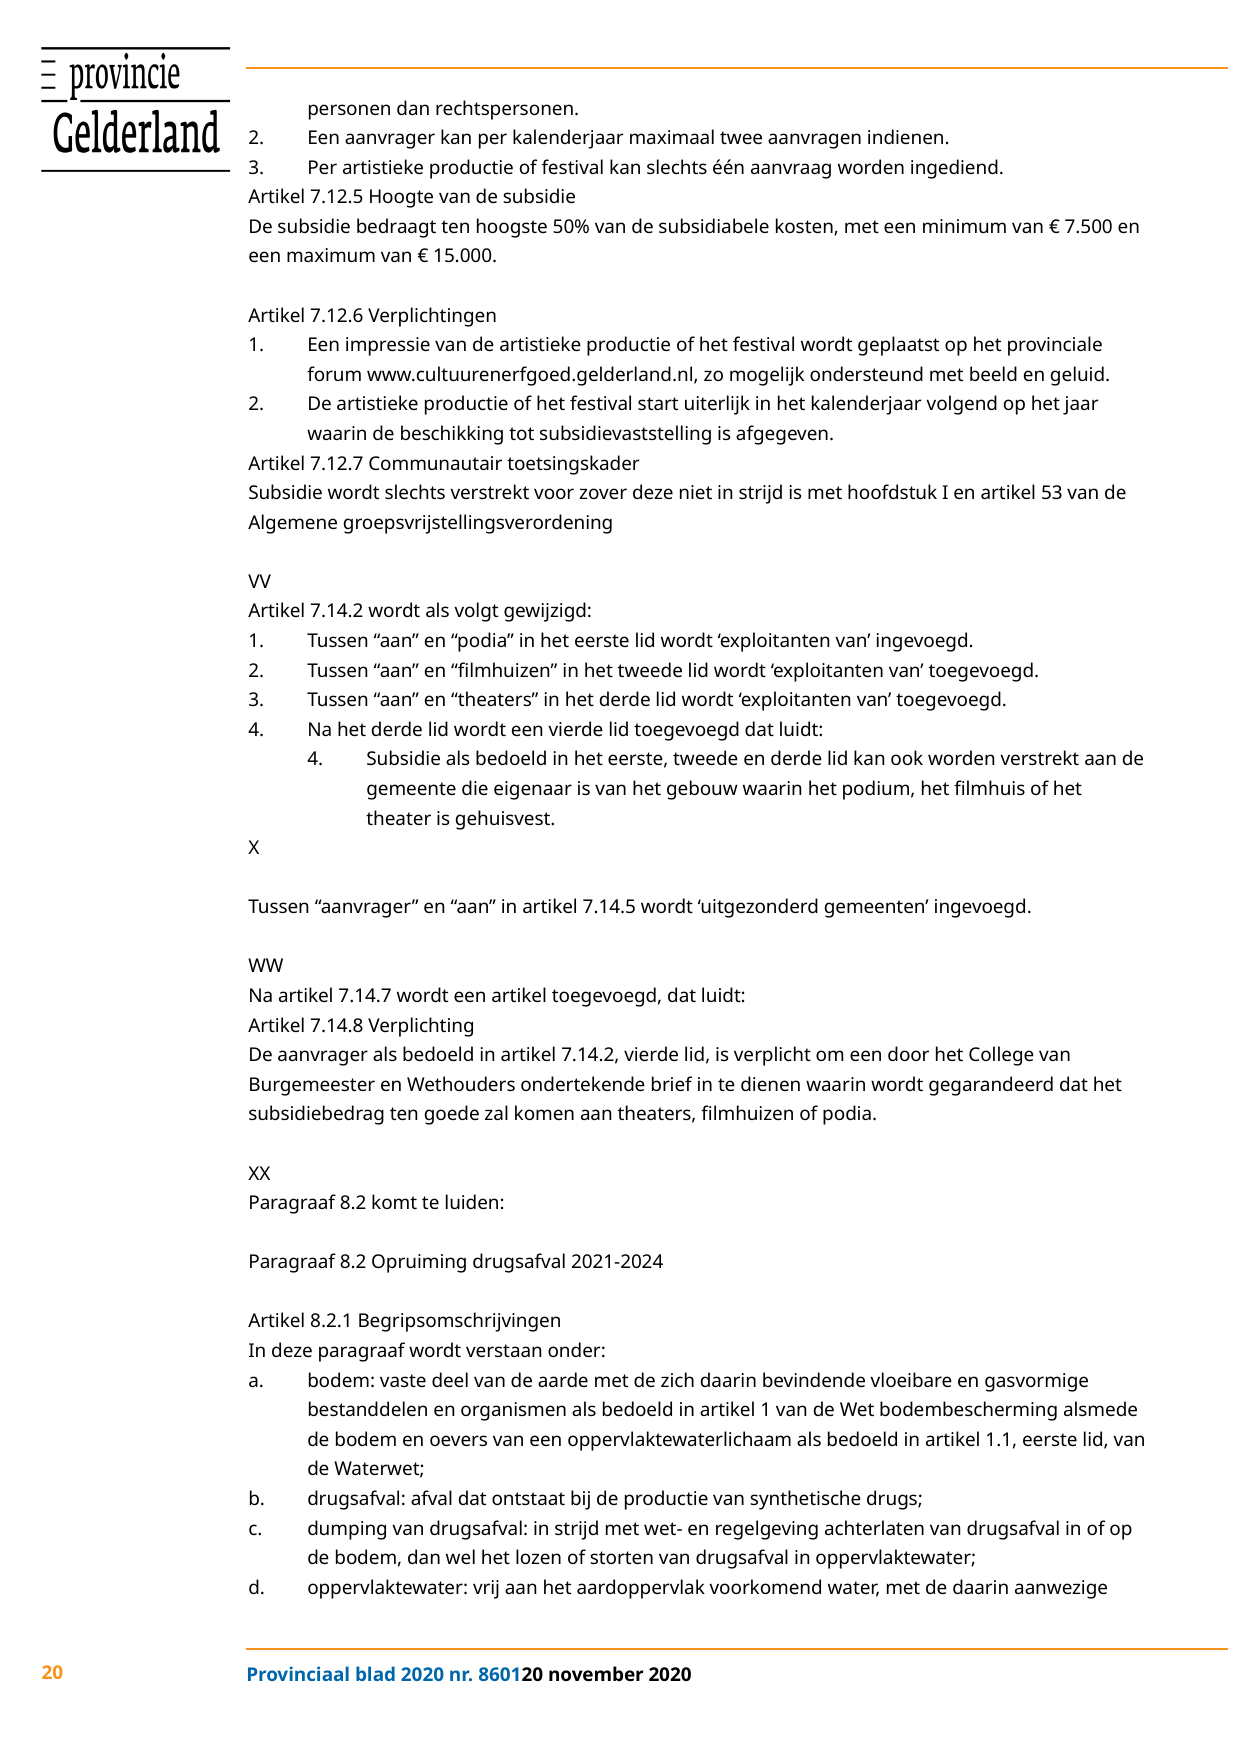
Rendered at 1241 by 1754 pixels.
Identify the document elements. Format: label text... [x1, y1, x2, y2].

list Tussen “aan” en “filmhuizen” in het tweede lid wordt ‘exploitanten van’ toegevoegd. [248, 657, 1152, 683]
text VV [248, 568, 1152, 594]
text Paragraaf 8.2 komt te luiden: [248, 1189, 1152, 1215]
list Na het derde lid wordt een vierde lid toegevoegd dat luidt: [248, 716, 1152, 742]
text Paragraaf 8.2 Opruiming drugsafval 2021-2024 [248, 1248, 1152, 1274]
list Tussen “aan” en “theaters” in het derde lid wordt ‘exploitanten van’ toegevoegd. [248, 686, 1152, 712]
text WW [248, 953, 1152, 978]
text Artikel 7.14.2 wordt als volgt gewijzigd: [248, 598, 1152, 623]
text Tussen “aanvrager” en “aan” in artikel 7.14.5 wordt ‘uitgezonderd gemeenten’ ingevoegd. [248, 893, 1152, 919]
text X [248, 834, 1152, 860]
list De artistieke productie of het festival start uiterlijk in het kalenderjaar volgend op het jaar waarin de beschikking tot subsidievaststelling is afgegeven. [248, 391, 1152, 446]
list dumping van drugsafval: in strijd met wet- en regelgeving achterlaten van drugsafval in of op de bodem, dan wel het lozen of storten van drugsafval in oppervlaktewater; [248, 1515, 1152, 1570]
list drugsafval: afval dat ontstaat bij de productie van synthetische drugs; [248, 1485, 1152, 1511]
picture [41, 47, 231, 172]
text Artikel 7.12.7 Communautair toetsingskader [248, 450, 1152, 476]
list bodem: vaste deel van de aarde met de zich daarin bevindende vloeibare en gasvormige bestanddelen en organismen als bedoeld in artikel 1 van de Wet bodembescherming alsmede de bodem en oevers van een oppervlaktewaterlichaam als bedoeld in artikel 1.1, eerste lid, van de Waterwet; [248, 1367, 1152, 1481]
list Subsidie als bedoeld in het eerste, tweede en derde lid kan ook worden verstrekt aan de gemeente die eigenaar is van het gebouw waarin het podium, het filmhuis of het theater is gehuisvest. [307, 746, 1152, 831]
list Per artistieke productie of festival kan slechts één aanvraag worden ingediend. [248, 154, 1152, 180]
text Artikel 8.2.1 Begripsomschrijvingen [248, 1308, 1152, 1333]
text In deze paragraaf wordt verstaan onder: [248, 1337, 1152, 1363]
list oppervlaktewater: vrij aan het aardoppervlak voorkomend water, met de daarin aanwezige [248, 1574, 1152, 1600]
text De subsidie bedraagt ten hoogste 50% van de subsidiabele kosten, met een minimum van € 7.500 en een maximum van € 15.000. [248, 213, 1152, 268]
text Na artikel 7.14.7 wordt een artikel toegevoegd, dat luidt: [248, 982, 1152, 1008]
text XX [248, 1160, 1152, 1186]
list personen dan rechtspersonen. [248, 95, 1152, 121]
text Subsidie wordt slechts verstrekt voor zover deze niet in strijd is met hoofdstuk I en artikel 53 van de Algemene groepsvrijstellingsverordening [248, 479, 1152, 535]
text Artikel 7.14.8 Verplichting [248, 1012, 1152, 1038]
text Artikel 7.12.5 Hoogte van de subsidie [248, 183, 1152, 209]
list Tussen “aan” en “podia” in het eerste lid wordt ‘exploitanten van’ ingevoegd. [248, 627, 1152, 653]
text Artikel 7.12.6 Verplichtingen [248, 302, 1152, 328]
list Een impressie van de artistieke productie of het festival wordt geplaatst op het provinciale forum www.cultuurenerfgoed.gelderland.nl, zo mogelijk ondersteund met beeld en geluid. [248, 331, 1152, 387]
list Een aanvrager kan per kalenderjaar maximaal twee aanvragen indienen. [248, 124, 1152, 150]
text De aanvrager als bedoeld in artikel 7.14.2, vierde lid, is verplicht om een door het College van Burgemeester en Wethouders ondertekende brief in te dienen waarin wordt gegarandeerd dat het subsidiebedrag ten goede zal komen aan theaters, filmhuizen of podia. [248, 1041, 1152, 1126]
